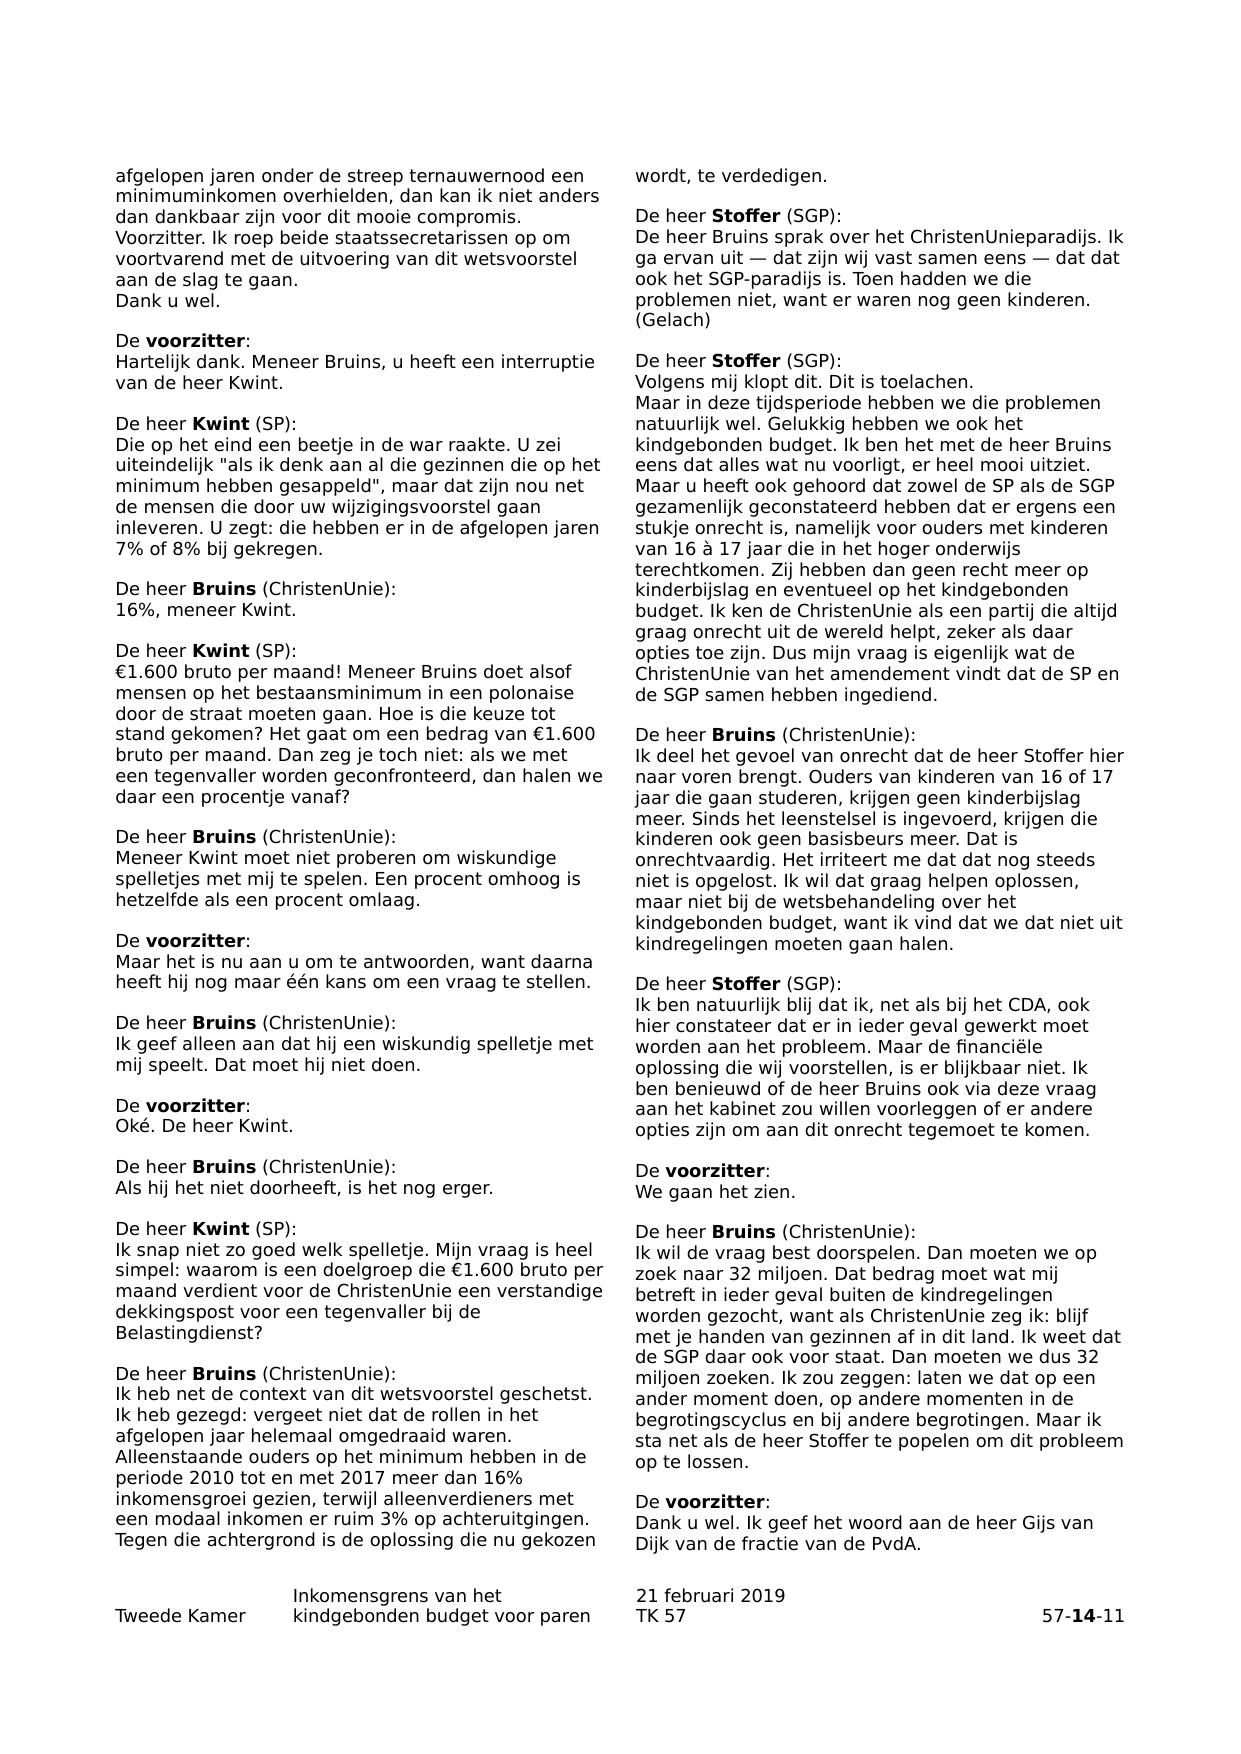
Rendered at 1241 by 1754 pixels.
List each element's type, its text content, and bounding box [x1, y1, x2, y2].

text De heer Kwint (SP): [115, 413, 605, 434]
text De heer Kwint (SP): [115, 641, 605, 662]
text De heer Bruins (ChristenUnie): [115, 1013, 605, 1034]
text Oké. De heer Kwint. [115, 1116, 605, 1137]
text Hartelijk dank. Meneer Bruins, u heeft een interruptie van de heer Kwint. [115, 352, 605, 393]
text Voorzitter. Ik roep beide staatssecretarissen op om voortvarend met de uitvoering van dit wetsvoorstel aan de slag te gaan. [115, 228, 605, 290]
text De heer Bruins sprak over het ChristenUnieparadijs. Ik ga ervan uit — dat zijn wij vast samen eens — dat dat ook het SGP-paradijs is. Toen hadden we die problemen niet, want er waren nog geen kinderen. [635, 227, 1125, 310]
text De heer Bruins (ChristenUnie): [115, 827, 605, 848]
text De heer Bruins (ChristenUnie): [115, 1363, 605, 1384]
text €1.600 bruto per maand! Meneer Bruins doet alsof mensen op het bestaansminimum in een polonaise door de straat moeten gaan. Hoe is die keuze tot stand gekomen? Het gaat om een bedrag van €1.600 bruto per maand. Dan zeg je toch niet: als we met een tegenvaller worden geconfronteerd, dan halen we daar een procentje vanaf? [115, 662, 605, 807]
text De heer Stoffer (SGP): [635, 974, 1125, 995]
text De voorzitter: [635, 1161, 1125, 1181]
text De voorzitter: [115, 1095, 605, 1116]
text De heer Bruins (ChristenUnie): [115, 1157, 605, 1178]
text Ik wil de vraag best doorspelen. Dan moeten we op zoek naar 32 miljoen. Dat bedrag moet wat mij betreft in ieder geval buiten de kindregelingen worden gezocht, want als ChristenUnie zeg ik: blijf met je handen van gezinnen af in dit land. Ik weet dat de SGP daar ook voor staat. Dan moeten we dus 32 miljoen zoeken. Ik zou zeggen: laten we dat op een ander moment doen, op andere momenten in de begrotingscyclus en bij andere begrotingen. Maar ik sta net als de heer Stoffer te popelen om dit probleem op te lossen. [635, 1243, 1125, 1472]
text wordt, te verdedigen. [635, 165, 1125, 186]
text Ik ben natuurlijk blij dat ik, net als bij het CDA, ook hier constateer dat er in ieder geval gewerkt moet worden aan het probleem. Maar de financiële oplossing die wij voorstellen, is er blijkbaar niet. Ik ben benieuwd of de heer Bruins ook via deze vraag aan het kabinet zou willen voorleggen of er andere opties zijn om aan dit onrecht tegemoet te komen. [635, 995, 1125, 1141]
text De heer Bruins (ChristenUnie): [635, 1222, 1125, 1243]
text 16%, meneer Kwint. [115, 600, 605, 621]
text Ik deel het gevoel van onrecht dat de heer Stoffer hier naar voren brengt. Ouders van kinderen van 16 of 17 jaar die gaan studeren, krijgen geen kinderbijslag meer. Sinds het leenstelsel is ingevoerd, krijgen die kinderen ook geen basisbeurs meer. Dat is onrechtvaardig. Het irriteert me dat dat nog steeds niet is opgelost. Ik wil dat graag helpen oplossen, maar niet bij de wetsbehandeling over het kindgebonden budget, want ik vind dat we dat niet uit kindregelingen moeten gaan halen. [635, 746, 1125, 954]
text (Gelach) [635, 310, 1125, 331]
text De heer Stoffer (SGP): [635, 206, 1125, 227]
text Maar in deze tijdsperiode hebben we die problemen natuurlijk wel. Gelukkig hebben we ook het kindgebonden budget. Ik ben het met de heer Bruins eens dat alles wat nu voorligt, er heel mooi uitziet. Maar u heeft ook gehoord dat zowel de SP als de SGP gezamenlijk geconstateerd hebben dat er ergens een stukje onrecht is, namelijk voor ouders met kinderen van 16 à 17 jaar die in het hoger onderwijs terechtkomen. Zij hebben dan geen recht meer op kinderbijslag en eventueel op het kindgebonden budget. Ik ken de ChristenUnie als een partij die altijd graag onrecht uit de wereld helpt, zeker als daar opties toe zijn. Dus mijn vraag is eigenlijk wat de ChristenUnie van het amendement vindt dat de SP en de SGP samen hebben ingediend. [635, 393, 1125, 705]
text afgelopen jaren onder de streep ternauwernood een minimuminkomen overhielden, dan kan ik niet anders dan dankbaar zijn voor dit mooie compromis. [115, 165, 605, 228]
text De heer Kwint (SP): [115, 1218, 605, 1239]
text De voorzitter: [635, 1492, 1125, 1513]
text Die op het eind een beetje in de war raakte. U zei uiteindelijk "als ik denk aan al die gezinnen die op het minimum hebben gesappeld", maar dat zijn nou net de mensen die door uw wijzigingsvoorstel gaan inleveren. U zegt: die hebben er in de afgelopen jaren 7% of 8% bij gekregen. [115, 434, 605, 559]
text Dank u wel. [115, 290, 605, 311]
text De voorzitter: [115, 931, 605, 951]
text We gaan het zien. [635, 1181, 1125, 1202]
text Als hij het niet doorheeft, is het nog erger. [115, 1178, 605, 1198]
text Ik geef alleen aan dat hij een wiskundig spelletje met mij speelt. Dat moet hij niet doen. [115, 1034, 605, 1075]
text Maar het is nu aan u om te antwoorden, want daarna heeft hij nog maar één kans om een vraag te stellen. [115, 951, 605, 993]
text De heer Stoffer (SGP): [635, 351, 1125, 372]
text Volgens mij klopt dit. Dit is toelachen. [635, 372, 1125, 393]
text Ik snap niet zo goed welk spelletje. Mijn vraag is heel simpel: waarom is een doelgroep die €1.600 bruto per maand verdient voor de ChristenUnie een verstandige dekkingspost voor een tegenvaller bij de Belastingdienst? [115, 1239, 605, 1343]
text Ik heb net de context van dit wetsvoorstel geschetst. Ik heb gezegd: vergeet niet dat de rollen in het afgelopen jaar helemaal omgedraaid waren. Alleenstaande ouders op het minimum hebben in de periode 2010 tot en met 2017 meer dan 16% inkomensgroei gezien, terwijl alleenverdieners met een modaal inkomen er ruim 3% op achteruitgingen. Tegen die achtergrond is de oplossing die nu gekozen [115, 1384, 605, 1551]
text De voorzitter: [115, 331, 605, 352]
text De heer Bruins (ChristenUnie): [635, 725, 1125, 746]
text De heer Bruins (ChristenUnie): [115, 579, 605, 600]
text Dank u wel. Ik geef het woord aan de heer Gijs van Dijk van de fractie van de PvdA. [635, 1513, 1125, 1554]
text Meneer Kwint moet niet proberen om wiskundige spelletjes met mij te spelen. Een procent omhoog is hetzelfde als een procent omlaag. [115, 848, 605, 911]
